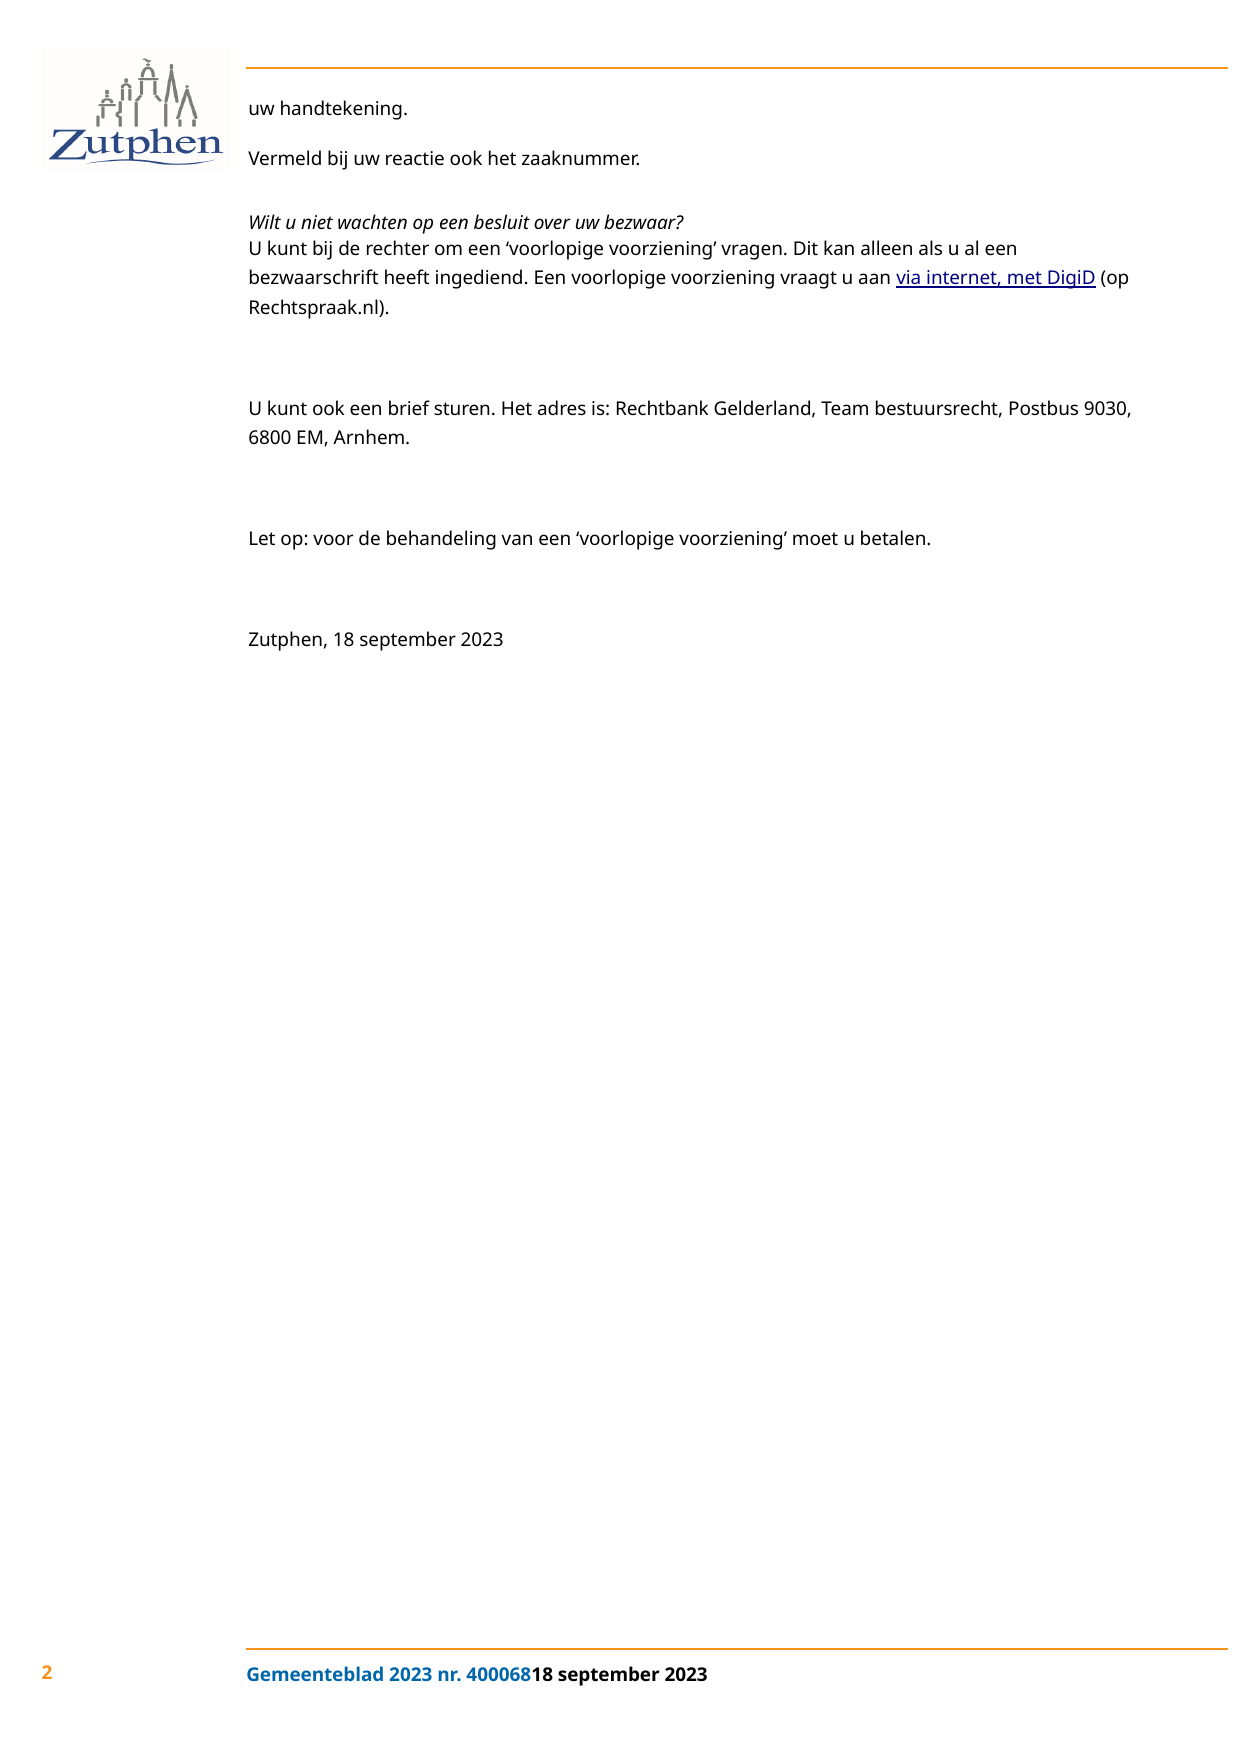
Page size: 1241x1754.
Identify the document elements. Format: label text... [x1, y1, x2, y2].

text Vermeld bij uw reactie ook het zaaknummer. [248, 145, 1152, 171]
text U kunt ook een brief sturen. Het adres is: Rechtbank Gelderland, Team bestuursrecht, Postbus 9030, 6800 EM, Arnhem. [248, 395, 1152, 450]
text Zutphen, 18 september 2023 [248, 626, 1152, 652]
text Let op: voor de behandeling van een ‘voorlopige voorziening’ moet u betalen. [248, 525, 1152, 551]
text uw handtekening. [248, 95, 1152, 121]
text U kunt bij de rechter om een ‘voorlopige voorziening’ vragen. Dit kan alleen als u al een bezwaarschrift heeft ingediend. Een voorlopige voorziening vraagt u aan via internet, met DigiD (op Rechtspraak.nl). [248, 235, 1152, 320]
text Wilt u niet wachten op een besluit over uw bezwaar? [248, 209, 1152, 235]
picture [41, 47, 231, 172]
